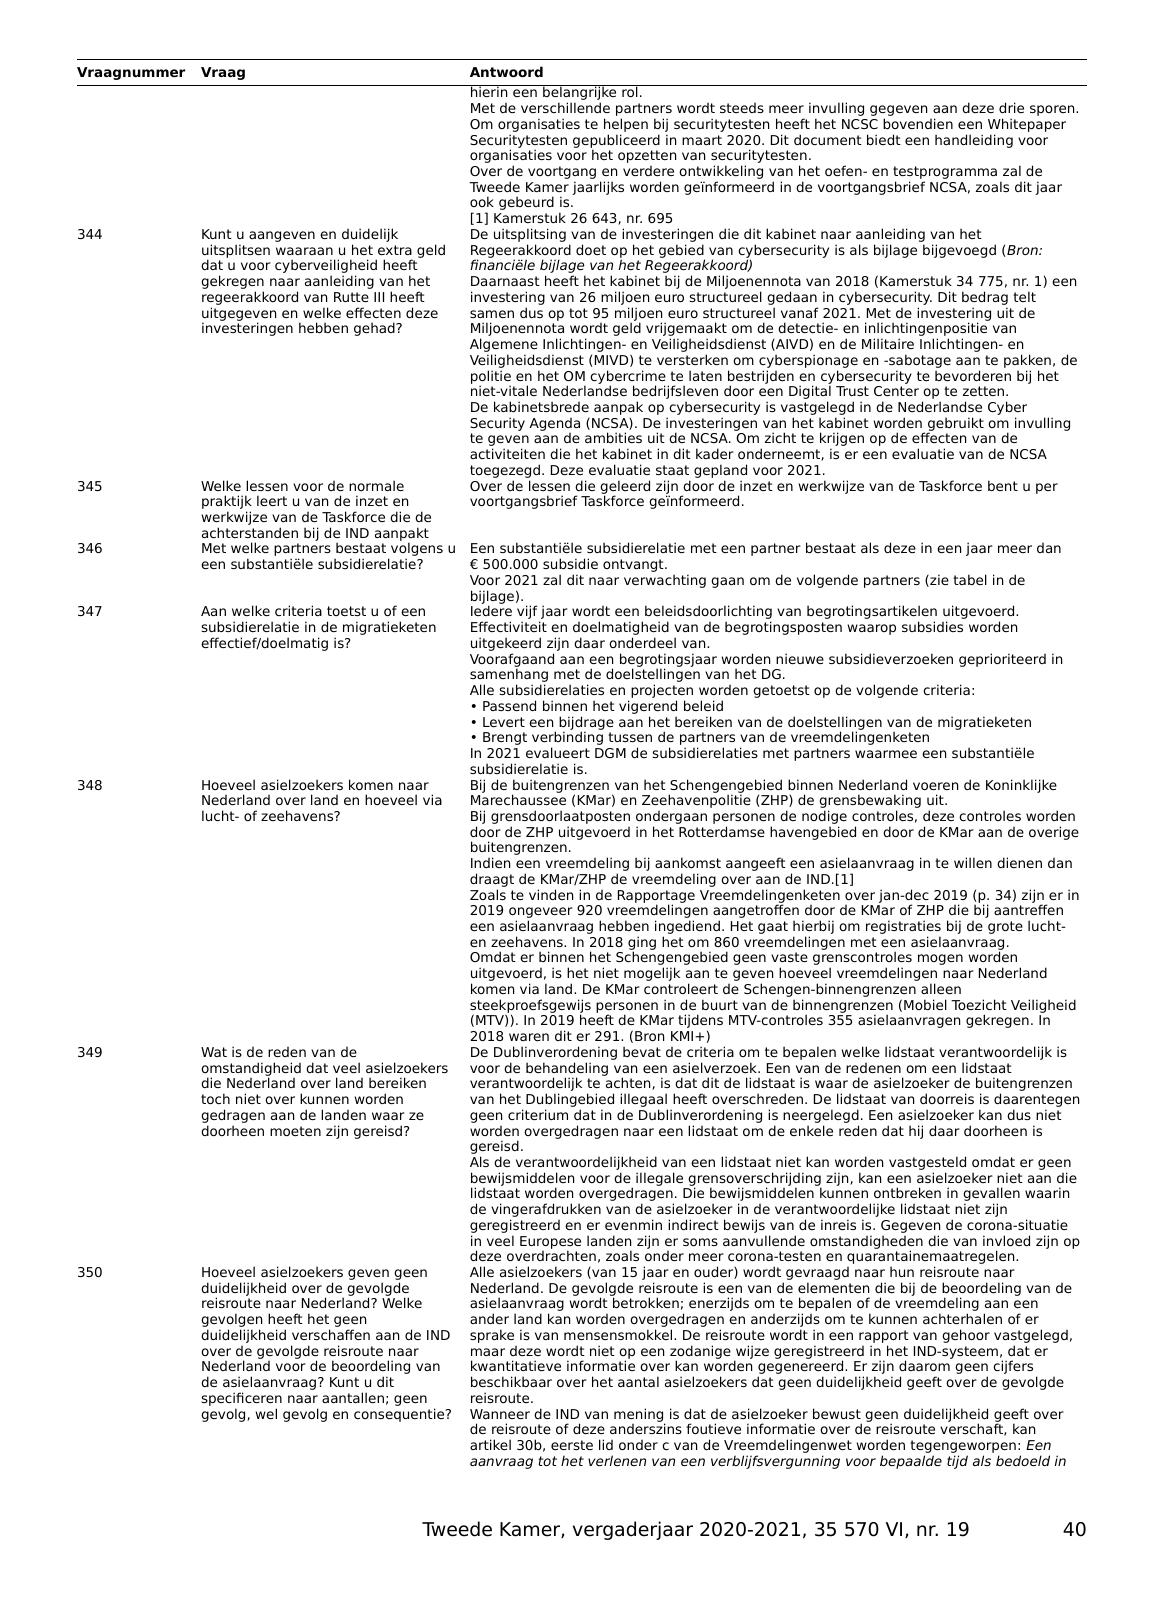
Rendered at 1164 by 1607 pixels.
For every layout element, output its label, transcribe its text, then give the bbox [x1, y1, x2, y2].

table_cell Bij de buitengrenzen van het Schengengebied binnen Nederland voeren de Koninklijke Marechaussee (KMar) en Zeehavenpolitie (ZHP) de grensbewaking uit. Bij grensdoorlaatposten ondergaan personen de nodige controles, deze controles worden door de ZHP uitgevoerd in het Rotterdamse havengebied en door de KMar aan de overige buitengrenzen. Indien een vreemdeling bij aankomst aangeeft een asielaanvraag in te willen dienen dan draagt de KMar/ZHP de vreemdeling over aan de IND.[1] Zoals te vinden in de Rapportage Vreemdelingenketen over jan-dec 2019 (p. 34) zijn er in 2019 ongeveer 920 vreemdelingen aangetroffen door de KMar of ZHP die bij aantreffen een asielaanvraag hebben ingediend. Het gaat hierbij om registraties bij de grote lucht- en zeehavens. In 2018 ging het om 860 vreemdelingen met een asielaanvraag. Omdat er binnen het Schengengebied geen vaste grenscontroles mogen worden uitgevoerd, is het niet mogelijk aan te geven hoeveel vreemdelingen naar Nederland komen via land. De KMar controleert de Schengen-binnengrenzen alleen steekproefsgewijs personen in de buurt van de binnengrenzen (Mobiel Toezicht Veiligheid (MTV)). In 2019 heeft de KMar tijdens MTV-controles 355 asielaanvragen gekregen. In 2018 waren dit er 291. (Bron KMI+) [464, 777, 1087, 1045]
table_header Vraag [195, 60, 463, 85]
table_cell 344 [77, 227, 195, 478]
table_cell 345 [77, 479, 195, 541]
table_cell Alle asielzoekers (van 15 jaar en ouder) wordt gevraagd naar hun reisroute naar Nederland. De gevolgde reisroute is een van de elementen die bij de beoordeling van de asielaanvraag wordt betrokken; enerzijds om te bepalen of de vreemdeling aan een ander land kan worden overgedragen en anderzijds om te kunnen achterhalen of er sprake is van mensensmokkel. De reisroute wordt in een rapport van gehoor vastgelegd, maar deze wordt niet op een zodanige wijze geregistreerd in het IND-systeem, dat er kwantitatieve informatie over kan worden gegenereerd. Er zijn daarom geen cijfers beschikbaar over het aantal asielzoekers dat geen duidelijkheid geeft over de gevolgde reisroute. Wanneer de IND van mening is dat de asielzoeker bewust geen duidelijkheid geeft over de reisroute of deze anderszins foutieve informatie over de reisroute verschaft, kan artikel 30b, eerste lid onder c van de Vreemdelingenwet worden tegengeworpen: Een aanvraag tot het verlenen van een verblijfsvergunning voor bepaalde tijd als bedoeld in [464, 1265, 1087, 1469]
table_cell De uitsplitsing van de investeringen die dit kabinet naar aanleiding van het Regeerakkoord doet op het gebied van cybersecurity is als bijlage bijgevoegd (Bron: financiële bijlage van het Regeerakkoord) Daarnaast heeft het kabinet bij de Miljoenennota van 2018 (Kamerstuk 34 775, nr. 1) een investering van 26 miljoen euro structureel gedaan in cybersecurity. Dit bedrag telt samen dus op tot 95 miljoen euro structureel vanaf 2021. Met de investering uit de Miljoenennota wordt geld vrijgemaakt om de detectie- en inlichtingenpositie van Algemene Inlichtingen- en Veiligheidsdienst (AIVD) en de Militaire Inlichtingen- en Veiligheidsdienst (MIVD) te versterken om cyberspionage en -sabotage aan te pakken, de politie en het OM cybercrime te laten bestrijden en cybersecurity te bevorderen bij het niet-vitale Nederlandse bedrijfsleven door een Digital Trust Center op te zetten. De kabinetsbrede aanpak op cybersecurity is vastgelegd in de Nederlandse Cyber Security Agenda (NCSA). De investeringen van het kabinet worden gebruikt om invulling te geven aan de ambities uit de NCSA. Om zicht te krijgen op de effecten van de activiteiten die het kabinet in dit kader onderneemt, is er een evaluatie van de NCSA toegezegd. Deze evaluatie staat gepland voor 2021. [464, 227, 1087, 478]
table_cell 350 [77, 1265, 195, 1469]
table_header Vraagnummer [77, 60, 195, 85]
table_cell Een substantiële subsidierelatie met een partner bestaat als deze in een jaar meer dan € 500.000 subsidie ontvangt. Voor 2021 zal dit naar verwachting gaan om de volgende partners (zie tabel in de bijlage). [464, 541, 1087, 604]
table_cell hierin een belangrijke rol. Met de verschillende partners wordt steeds meer invulling gegeven aan deze drie sporen. Om organisaties te helpen bij securitytesten heeft het NCSC bovendien een Whitepaper Securitytesten gepubliceerd in maart 2020. Dit document biedt een handleiding voor organisaties voor het opzetten van securitytesten. Over de voortgang en verdere ontwikkeling van het oefen- en testprogramma zal de Tweede Kamer jaarlijks worden geïnformeerd in de voortgangsbrief NCSA, zoals dit jaar ook gebeurd is. [1] Kamerstuk 26 643, nr. 695 [464, 86, 1087, 227]
table_cell Aan welke criteria toetst u of een subsidierelatie in de migratieketen effectief/doelmatig is? [195, 604, 463, 777]
table_cell 349 [77, 1045, 195, 1265]
table_header Antwoord [464, 60, 1087, 85]
table_cell Welke lessen voor de normale praktijk leert u van de inzet en werkwijze van de Taskforce die de achterstanden bij de IND aanpakt [195, 479, 463, 541]
table_cell [195, 86, 463, 227]
table_cell [77, 86, 195, 227]
table_cell Over de lessen die geleerd zijn door de inzet en werkwijze van de Taskforce bent u per voortgangsbrief Taskforce geïnformeerd. [464, 479, 1087, 541]
table_cell Met welke partners bestaat volgens u een substantiële subsidierelatie? [195, 541, 463, 604]
table_cell 348 [77, 777, 195, 1045]
table_cell Hoeveel asielzoekers geven geen duidelijkheid over de gevolgde reisroute naar Nederland? Welke gevolgen heeft het geen duidelijkheid verschaffen aan de IND over de gevolgde reisroute naar Nederland voor de beoordeling van de asielaanvraag? Kunt u dit specificeren naar aantallen; geen gevolg, wel gevolg en consequentie? [195, 1265, 463, 1469]
table_cell De Dublinverordening bevat de criteria om te bepalen welke lidstaat verantwoordelijk is voor de behandeling van een asielverzoek. Een van de redenen om een lidstaat verantwoordelijk te achten, is dat dit de lidstaat is waar de asielzoeker de buitengrenzen van het Dublingebied illegaal heeft overschreden. De lidstaat van doorreis is daarentegen geen criterium dat in de Dublinverordening is neergelegd. Een asielzoeker kan dus niet worden overgedragen naar een lidstaat om de enkele reden dat hij daar doorheen is gereisd. Als de verantwoordelijkheid van een lidstaat niet kan worden vastgesteld omdat er geen bewijsmiddelen voor de illegale grensoverschrijding zijn, kan een asielzoeker niet aan die lidstaat worden overgedragen. Die bewijsmiddelen kunnen ontbreken in gevallen waarin de vingerafdrukken van de asielzoeker in de verantwoordelijke lidstaat niet zijn geregistreerd en er evenmin indirect bewijs van de inreis is. Gegeven de corona-situatie in veel Europese landen zijn er soms aanvullende omstandigheden die van invloed zijn op deze overdrachten, zoals onder meer corona-testen en quarantainemaatregelen. [464, 1045, 1087, 1265]
table_cell Hoeveel asielzoekers komen naar Nederland over land en hoeveel via lucht- of zeehavens? [195, 777, 463, 1045]
table_cell Kunt u aangeven en duidelijk uitsplitsen waaraan u het extra geld dat u voor cyberveiligheid heeft gekregen naar aanleiding van het regeerakkoord van Rutte III heeft uitgegeven en welke effecten deze investeringen hebben gehad? [195, 227, 463, 478]
table_cell Wat is de reden van de omstandigheid dat veel asielzoekers die Nederland over land bereiken toch niet over kunnen worden gedragen aan de landen waar ze doorheen moeten zijn gereisd? [195, 1045, 463, 1265]
table_cell Iedere vijf jaar wordt een beleidsdoorlichting van begrotingsartikelen uitgevoerd. Effectiviteit en doelmatigheid van de begrotingsposten waarop subsidies worden uitgekeerd zijn daar onderdeel van. Voorafgaand aan een begrotingsjaar worden nieuwe subsidieverzoeken geprioriteerd in samenhang met de doelstellingen van het DG. Alle subsidierelaties en projecten worden getoetst op de volgende criteria: • Passend binnen het vigerend beleid • Levert een bijdrage aan het bereiken van de doelstellingen van de migratieketen • Brengt verbinding tussen de partners van de vreemdelingenketen In 2021 evalueert DGM de subsidierelaties met partners waarmee een substantiële subsidierelatie is. [464, 604, 1087, 777]
table_cell 346 [77, 541, 195, 604]
table_cell 347 [77, 604, 195, 777]
